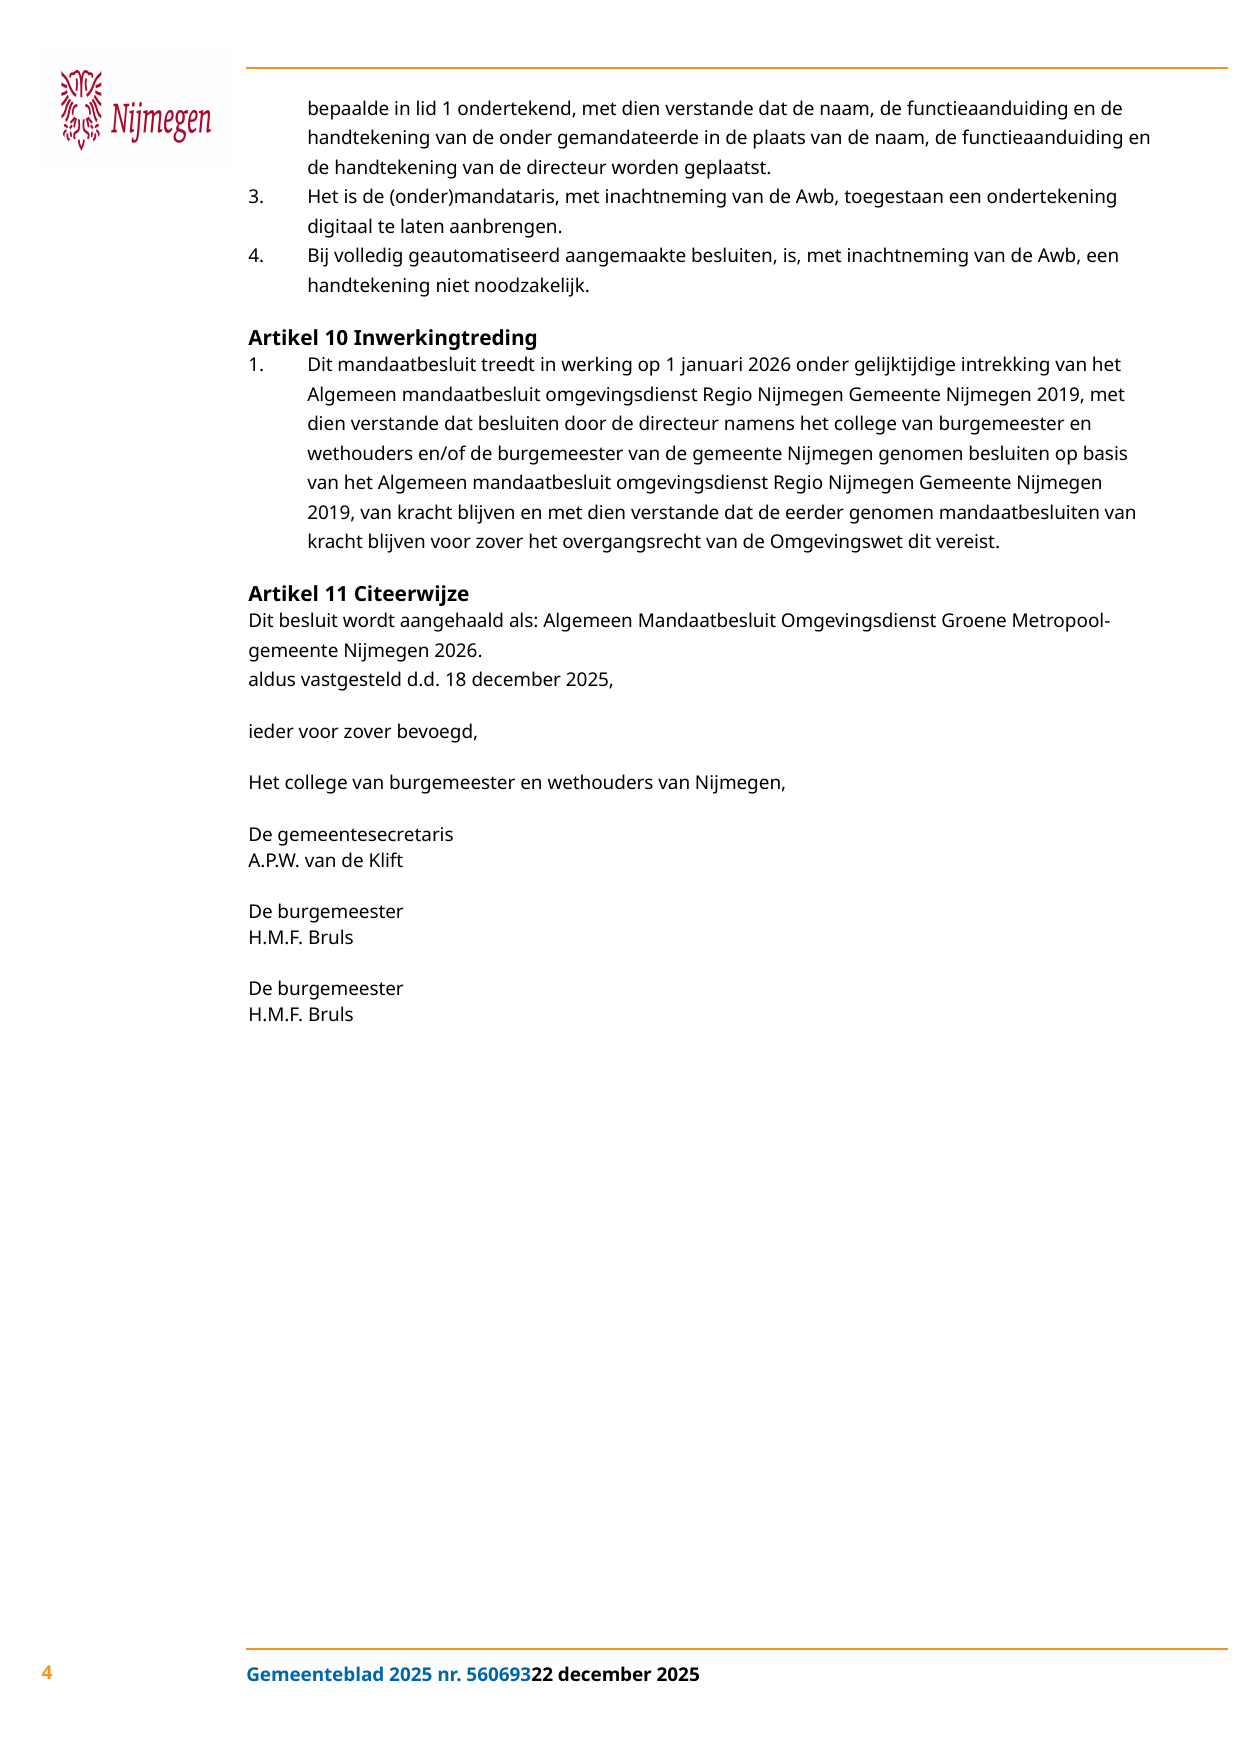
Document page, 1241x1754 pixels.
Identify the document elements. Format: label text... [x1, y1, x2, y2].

text De burgemeester [248, 898, 1152, 924]
picture [41, 47, 231, 172]
text Het college van burgemeester en wethouders van Nijmegen, [248, 769, 1152, 795]
text De gemeentesecretaris [248, 821, 1152, 847]
text De burgemeester [248, 975, 1152, 1001]
list Dit mandaatbesluit treedt in werking op 1 januari 2026 onder gelijktijdige intrekking van het Algemeen mandaatbesluit omgevingsdienst Regio Nijmegen Gemeente Nijmegen 2019, met dien verstande dat besluiten door de directeur namens het college van burgemeester en wethouders en/of de burgemeester van de gemeente Nijmegen genomen besluiten op basis van het Algemeen mandaatbesluit omgevingsdienst Regio Nijmegen Gemeente Nijmegen 2019, van kracht blijven en met dien verstande dat de eerder genomen mandaatbesluiten van kracht blijven voor zover het overgangsrecht van de Omgevingswet dit vereist. [248, 351, 1152, 554]
text aldus vastgesteld d.d. 18 december 2025, [248, 667, 1152, 692]
text A.P.W. van de Klift [248, 847, 1152, 872]
text Artikel 10 Inwerkingtreding [248, 323, 1152, 351]
list bepaalde in lid 1 ondertekend, met dien verstande dat de naam, de functieaanduiding en de handtekening van de onder gemandateerde in de plaats van de naam, de functieaanduiding en de handtekening van de directeur worden geplaatst. [248, 95, 1152, 180]
text ieder voor zover bevoegd, [248, 718, 1152, 744]
list Bij volledig geautomatiseerd aangemaakte besluiten, is, met inachtneming van de Awb, een handtekening niet noodzakelijk. [248, 243, 1152, 298]
text Artikel 11 Citeerwijze [248, 579, 1152, 607]
text Dit besluit wordt aangehaald als: Algemeen Mandaatbesluit Omgevingsdienst Groene Metropool-gemeente Nijmegen 2026. [248, 607, 1152, 663]
text H.M.F. Bruls [248, 924, 1152, 950]
list Het is de (onder)mandataris, met inachtneming van de Awb, toegestaan een ondertekening digitaal te laten aanbrengen. [248, 183, 1152, 239]
text H.M.F. Bruls [248, 1001, 1152, 1027]
